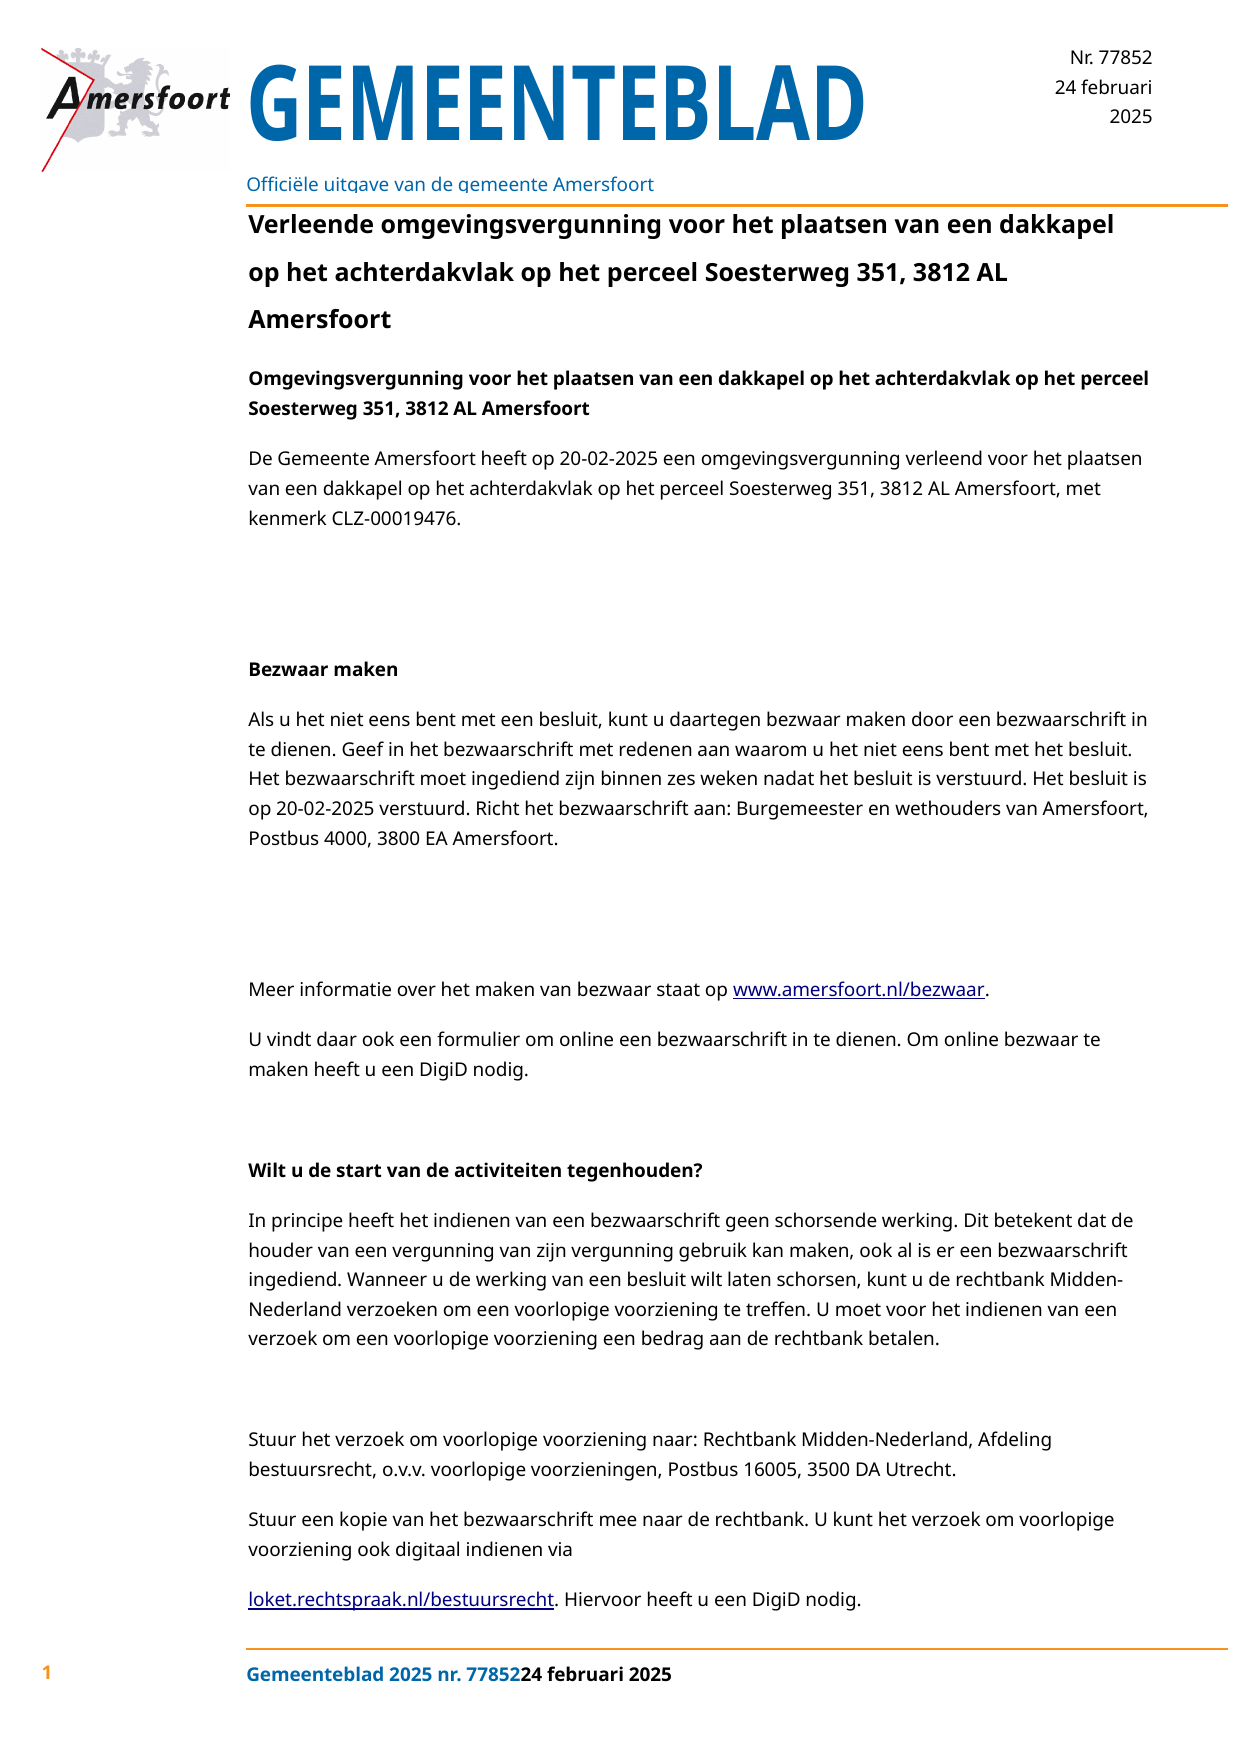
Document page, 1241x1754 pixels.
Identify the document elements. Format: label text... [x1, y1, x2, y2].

text Bezwaar maken [248, 656, 1152, 682]
text Omgevingsvergunning voor het plaatsen van een dakkapel op het achterdakvlak op het perceel Soesterweg 351, 3812 AL Amersfoort [248, 366, 1152, 421]
text Stuur het verzoek om voorlopige voorziening naar: Rechtbank Midden-Nederland, Afdeling bestuursrecht, o.v.v. voorlopige voorzieningen, Postbus 16005, 3500 DA Utrecht. [248, 1426, 1152, 1482]
text In principe heeft het indienen van een bezwaarschrift geen schorsende werking. Dit betekent dat de houder van een vergunning van zijn vergunning gebruik kan maken, ook al is er een bezwaarschrift ingediend. Wanneer u de werking van een besluit wilt laten schorsen, kunt u de rechtbank Midden-Nederland verzoeken om een voorlopige voorziening te treffen. U moet voor het indienen van een verzoek om een voorlopige voorziening een bedrag aan de rechtbank betalen. [248, 1207, 1152, 1351]
text U vindt daar ook een formulier om online een bezwaarschrift in te dienen. Om online bezwaar te maken heeft u een DigiD nodig. [248, 1026, 1152, 1082]
picture [41, 47, 231, 172]
text Stuur een kopie van het bezwaarschrift mee naar de rechtbank. U kunt het verzoek om voorlopige voorziening ook digitaal indienen via [248, 1506, 1152, 1562]
text Verleende omgevingsvergunning voor het plaatsen van een dakkapel op het achterdakvlak op het perceel Soesterweg 351, 3812 AL Amersfoort [248, 207, 1152, 336]
text Als u het niet eens bent met een besluit, kunt u daartegen bezwaar maken door een bezwaarschrift in te dienen. Geef in het bezwaarschrift met redenen aan waarom u het niet eens bent met het besluit. Het bezwaarschrift moet ingediend zijn binnen zes weken nadat het besluit is verstuurd. Het besluit is op 20-02-2025 verstuurd. Richt het bezwaarschrift aan: Burgemeester en wethouders van Amersfoort, Postbus 4000, 3800 EA Amersfoort. [248, 706, 1152, 850]
text De Gemeente Amersfoort heeft op 20-02-2025 een omgevingsvergunning verleend voor het plaatsen van een dakkapel op het achterdakvlak op het perceel Soesterweg 351, 3812 AL Amersfoort, met kenmerk CLZ-00019476. [248, 446, 1152, 530]
text Wilt u de start van de activiteiten tegenhouden? [248, 1157, 1152, 1182]
text Meer informatie over het maken van bezwaar staat op www.amersfoort.nl/bezwaar. [248, 976, 1152, 1002]
text loket.rechtspraak.nl/bestuursrecht. Hiervoor heeft u een DigiD nodig. [248, 1586, 1152, 1612]
